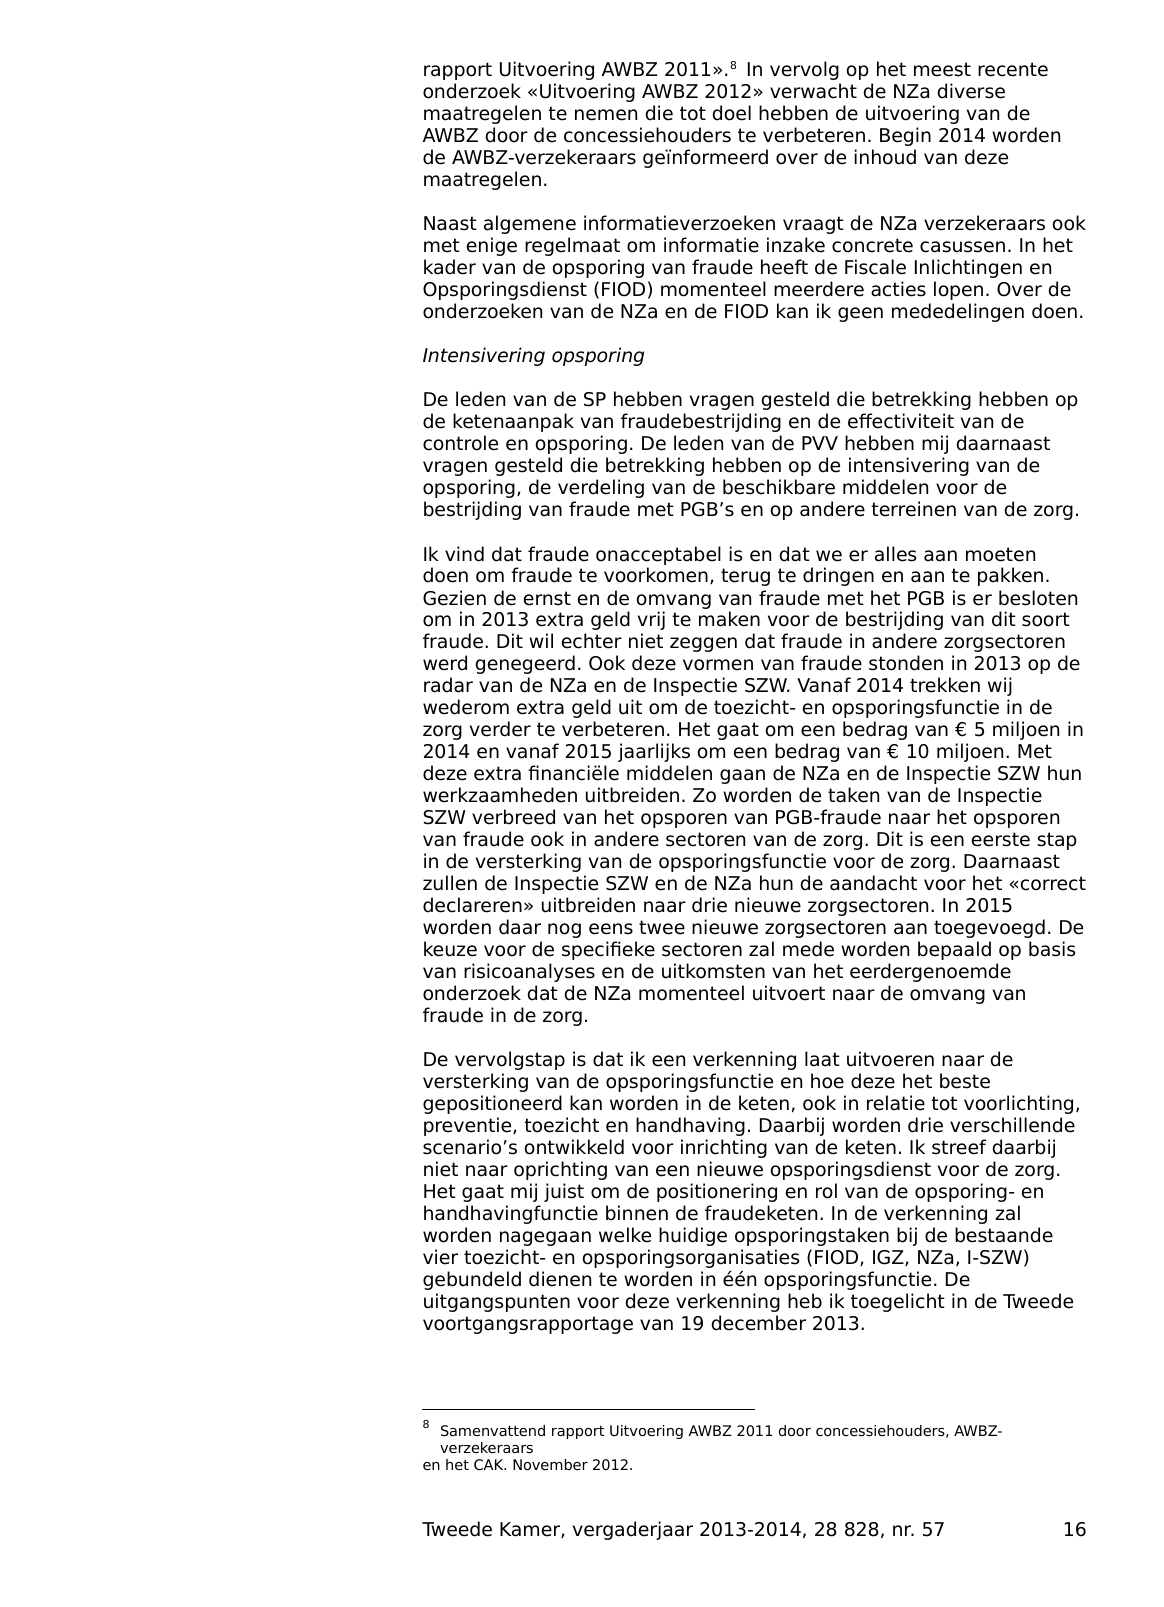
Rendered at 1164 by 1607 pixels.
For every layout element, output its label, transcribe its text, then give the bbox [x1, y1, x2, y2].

subtitle Intensivering opsporing [422, 345, 1087, 367]
text Ik vind dat fraude onacceptabel is en dat we er alles aan moeten doen om fraude te voorkomen, terug te dringen en aan te pakken. Gezien de ernst en de omvang van fraude met het PGB is er besloten om in 2013 extra geld vrij te maken voor de bestrijding van dit soort fraude. Dit wil echter niet zeggen dat fraude in andere zorgsectoren werd genegeerd. Ook deze vormen van fraude stonden in 2013 op de radar van de NZa en de Inspectie SZW. Vanaf 2014 trekken wij wederom extra geld uit om de toezicht- en opsporingsfunctie in de zorg verder te verbeteren. Het gaat om een bedrag van € 5 miljoen in 2014 en vanaf 2015 jaarlijks om een bedrag van € 10 miljoen. Met deze extra financiële middelen gaan de NZa en de Inspectie SZW hun werkzaamheden uitbreiden. Zo worden de taken van de Inspectie SZW verbreed van het opsporen van PGB-fraude naar het opsporen van fraude ook in andere sectoren van de zorg. Dit is een eerste stap in de versterking van de opsporingsfunctie voor de zorg. Daarnaast zullen de Inspectie SZW en de NZa hun de aandacht voor het «correct declareren» uitbreiden naar drie nieuwe zorgsectoren. In 2015 worden daar nog eens twee nieuwe zorgsectoren aan toegevoegd. De keuze voor de specifieke sectoren zal mede worden bepaald op basis van risicoanalyses en de uitkomsten van het eerdergenoemde onderzoek dat de NZa momenteel uitvoert naar de omvang van fraude in de zorg. [422, 543, 1087, 1027]
text rapport Uitvoering AWBZ 2011». In vervolg op het meest recente onderzoek «Uitvoering AWBZ 2012» verwacht de NZa diverse maatregelen te nemen die tot doel hebben de uitvoering van de AWBZ door de concessiehouders te verbeteren. Begin 2014 worden de AWBZ-verzekeraars geïnformeerd over de inhoud van deze maatregelen. [422, 59, 1087, 191]
text en het CAK. November 2012. [422, 1457, 1087, 1474]
text Samenvattend rapport Uitvoering AWBZ 2011 door concessiehouders, AWBZ-verzekeraars [422, 1418, 1087, 1457]
text Naast algemene informatieverzoeken vraagt de NZa verzekeraars ook met enige regelmaat om informatie inzake concrete casussen. In het kader van de opsporing van fraude heeft de Fiscale Inlichtingen en Opsporingsdienst (FIOD) momenteel meerdere acties lopen. Over de onderzoeken van de NZa en de FIOD kan ik geen mededelingen doen. [422, 213, 1087, 323]
text De leden van de SP hebben vragen gesteld die betrekking hebben op de ketenaanpak van fraudebestrijding en de effectiviteit van de controle en opsporing. De leden van de PVV hebben mij daarnaast vragen gesteld die betrekking hebben op de intensivering van de opsporing, de verdeling van de beschikbare middelen voor de bestrijding van fraude met PGB’s en op andere terreinen van de zorg. [422, 389, 1087, 521]
text De vervolgstap is dat ik een verkenning laat uitvoeren naar de versterking van de opsporingsfunctie en hoe deze het beste gepositioneerd kan worden in de keten, ook in relatie tot voorlichting, preventie, toezicht en handhaving. Daarbij worden drie verschillende scenario’s ontwikkeld voor inrichting van de keten. Ik streef daarbij niet naar oprichting van een nieuwe opsporingsdienst voor de zorg. Het gaat mij juist om de positionering en rol van de opsporing- en handhavingfunctie binnen de fraudeketen. In de verkenning zal worden nagegaan welke huidige opsporingstaken bij de bestaande vier toezicht- en opsporingsorganisaties (FIOD, IGZ, NZa, I-SZW) gebundeld dienen te worden in één opsporingsfunctie. De uitgangspunten voor deze verkenning heb ik toegelicht in de Tweede voortgangsrapportage van 19 december 2013. [422, 1049, 1087, 1335]
